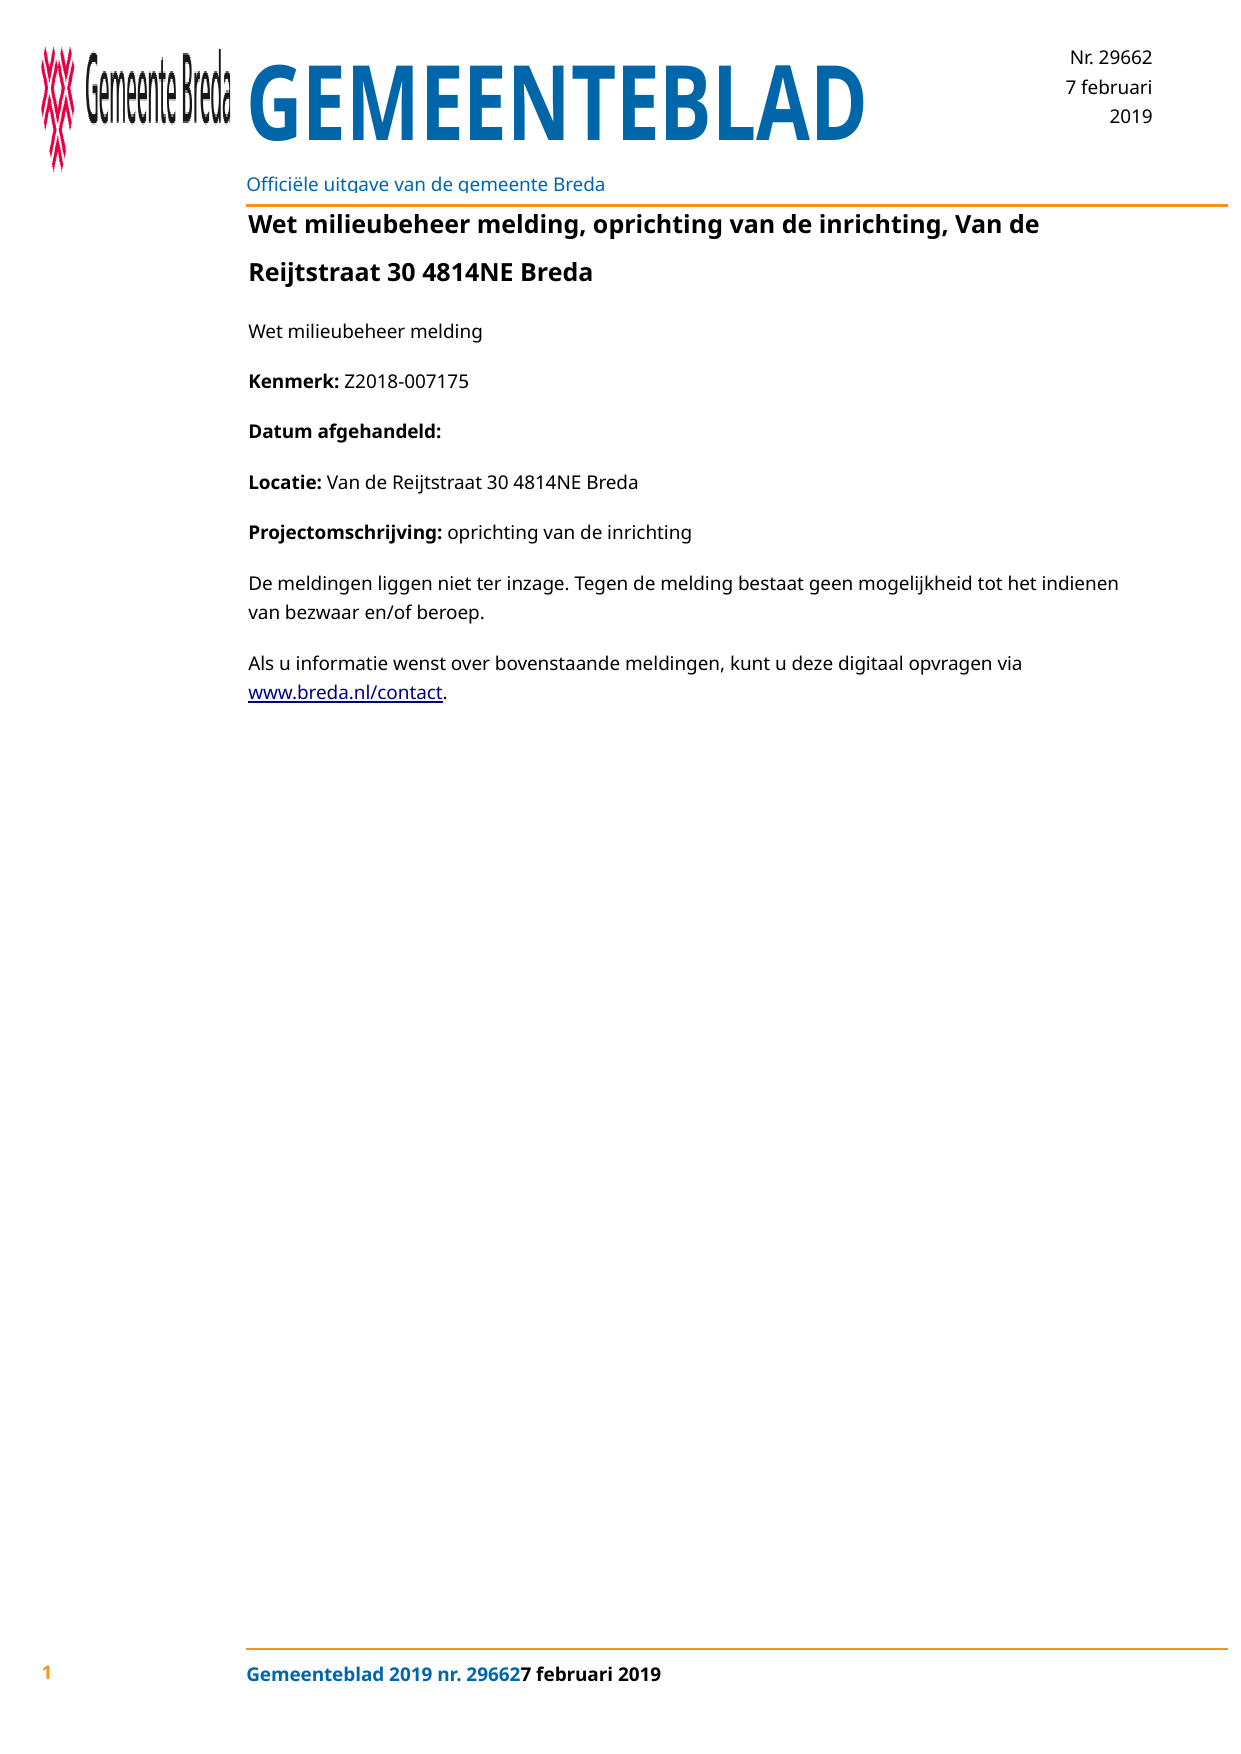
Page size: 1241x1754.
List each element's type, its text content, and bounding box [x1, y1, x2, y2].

text Wet milieubeheer melding [248, 318, 1152, 344]
text Kenmerk: Z2018-007175 [248, 368, 1152, 394]
text De meldingen liggen niet ter inzage. Tegen de melding bestaat geen mogelijkheid tot het indienen van bezwaar en/of beroep. [248, 570, 1152, 625]
picture [41, 47, 231, 172]
text Projectomschrijving: oprichting van de inrichting [248, 519, 1152, 545]
text Wet milieubeheer melding, oprichting van de inrichting, Van de Reijtstraat 30 4814NE Breda [248, 207, 1152, 288]
text Locatie: Van de Reijtstraat 30 4814NE Breda [248, 469, 1152, 495]
text Datum afgehandeld: [248, 419, 1152, 444]
text Als u informatie wenst over bovenstaande meldingen, kunt u deze digitaal opvragen via www.breda.nl/contact. [248, 650, 1152, 705]
